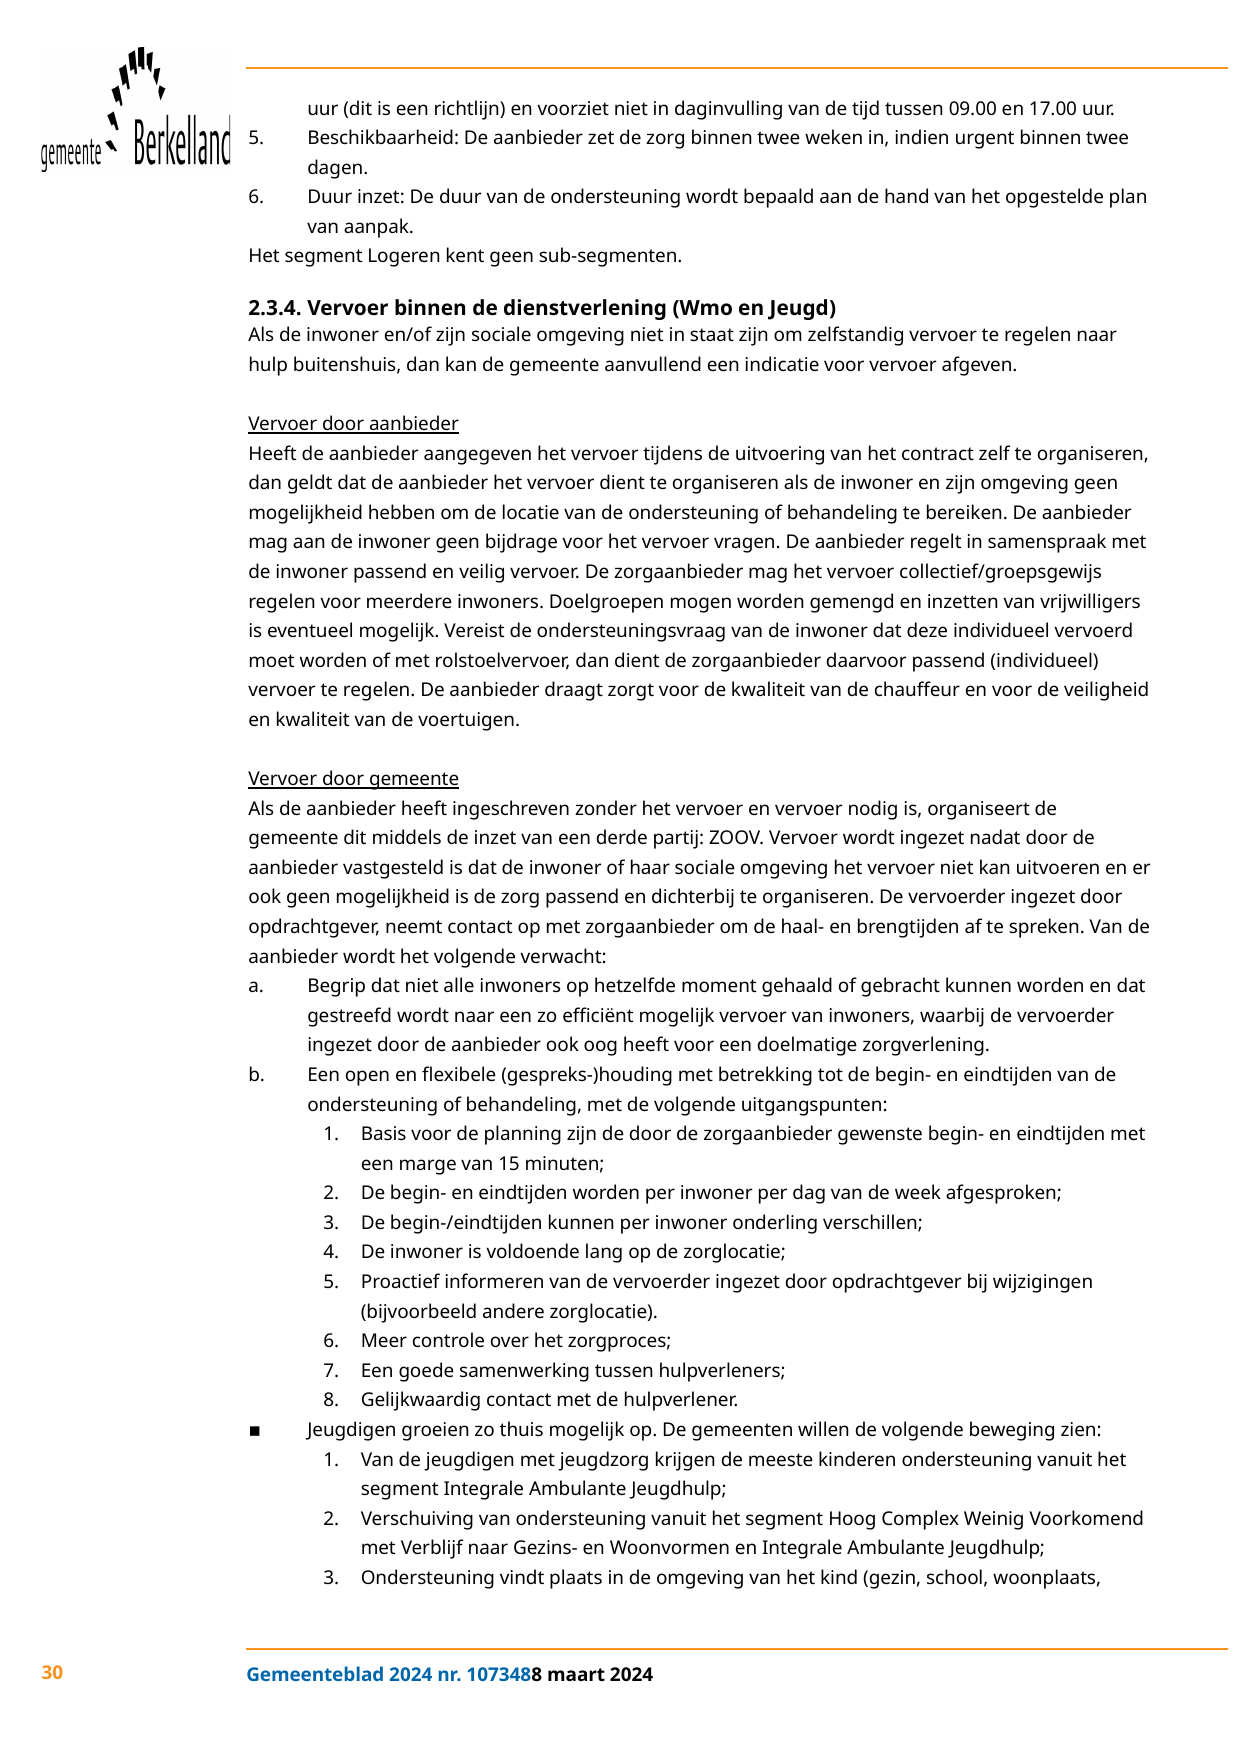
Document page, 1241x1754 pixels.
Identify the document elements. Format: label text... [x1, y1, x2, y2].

list Meer controle over het zorgproces; [323, 1327, 1152, 1353]
text Als de aanbieder heeft ingeschreven zonder het vervoer en vervoer nodig is, organiseert de gemeente dit middels de inzet van een derde partij: ZOOV. Vervoer wordt ingezet nadat door de aanbieder vastgesteld is dat de inwoner of haar sociale omgeving het vervoer niet kan uitvoeren en er ook geen mogelijkheid is de zorg passend en dichterbij te organiseren. De vervoerder ingezet door opdrachtgever, neemt contact op met zorgaanbieder om de haal- en brengtijden af te spreken. Van de aanbieder wordt het volgende verwacht: [248, 795, 1152, 968]
list Duur inzet: De duur van de ondersteuning wordt bepaald aan de hand van het opgestelde plan van aanpak. [248, 183, 1152, 239]
list De begin- en eindtijden worden per inwoner per dag van de week afgesproken; [323, 1179, 1152, 1205]
list Beschikbaarheid: De aanbieder zet de zorg binnen twee weken in, indien urgent binnen twee dagen. [248, 124, 1152, 180]
list De begin-/eindtijden kunnen per inwoner onderling verschillen; [323, 1209, 1152, 1235]
list Proactief informeren van de vervoerder ingezet door opdrachtgever bij wijzigingen (bijvoorbeeld andere zorglocatie). [323, 1268, 1152, 1323]
picture [41, 47, 231, 172]
list Gelijkwaardig contact met de hulpverlener. [323, 1387, 1152, 1412]
text Het segment Logeren kent geen sub-segmenten. [248, 243, 1152, 268]
list uur (dit is een richtlijn) en voorziet niet in daginvulling van de tijd tussen 09.00 en 17.00 uur. [248, 95, 1152, 121]
list Een open en flexibele (gespreks-)houding met betrekking tot de begin- en eindtijden van de ondersteuning of behandeling, met de volgende uitgangspunten: [248, 1061, 1152, 1116]
text Vervoer door aanbieder [248, 410, 1152, 436]
list Jeugdigen groeien zo thuis mogelijk op. De gemeenten willen de volgende beweging zien: [248, 1416, 1152, 1442]
list Begrip dat niet alle inwoners op hetzelfde moment gehaald of gebracht kunnen worden en dat gestreefd wordt naar een zo efficiënt mogelijk vervoer van inwoners, waarbij de vervoerder ingezet door de aanbieder ook oog heeft voor een doelmatige zorgverlening. [248, 972, 1152, 1057]
list Verschuiving van ondersteuning vanuit het segment Hoog Complex Weinig Voorkomend met Verblijf naar Gezins- en Woonvormen en Integrale Ambulante Jeugdhulp; [323, 1505, 1152, 1560]
list Van de jeugdigen met jeugdzorg krijgen de meeste kinderen ondersteuning vanuit het segment Integrale Ambulante Jeugdhulp; [323, 1446, 1152, 1501]
list Ondersteuning vindt plaats in de omgeving van het kind (gezin, school, woonplaats, [323, 1564, 1152, 1590]
text 2.3.4. Vervoer binnen de dienstverlening (Wmo en Jeugd) [248, 293, 1152, 322]
text Als de inwoner en/of zijn sociale omgeving niet in staat zijn om zelfstandig vervoer te regelen naar hulp buitenshuis, dan kan de gemeente aanvullend een indicatie voor vervoer afgeven. [248, 322, 1152, 377]
list Een goede samenwerking tussen hulpverleners; [323, 1357, 1152, 1383]
list De inwoner is voldoende lang op de zorglocatie; [323, 1239, 1152, 1264]
list Basis voor de planning zijn de door de zorgaanbieder gewenste begin- en eindtijden met een marge van 15 minuten; [323, 1120, 1152, 1176]
text Heeft de aanbieder aangegeven het vervoer tijdens de uitvoering van het contract zelf te organiseren, dan geldt dat de aanbieder het vervoer dient te organiseren als de inwoner en zijn omgeving geen mogelijkheid hebben om de locatie van de ondersteuning of behandeling te bereiken. De aanbieder mag aan de inwoner geen bijdrage voor het vervoer vragen. De aanbieder regelt in samenspraak met de inwoner passend en veilig vervoer. De zorgaanbieder mag het vervoer collectief/groepsgewijs regelen voor meerdere inwoners. Doelgroepen mogen worden gemengd en inzetten van vrijwilligers is eventueel mogelijk. Vereist de ondersteuningsvraag van de inwoner dat deze individueel vervoerd moet worden of met rolstoelvervoer, dan dient de zorgaanbieder daarvoor passend (individueel) vervoer te regelen. De aanbieder draagt zorgt voor de kwaliteit van de chauffeur en voor de veiligheid en kwaliteit van de voertuigen. [248, 440, 1152, 732]
text Vervoer door gemeente [248, 765, 1152, 791]
